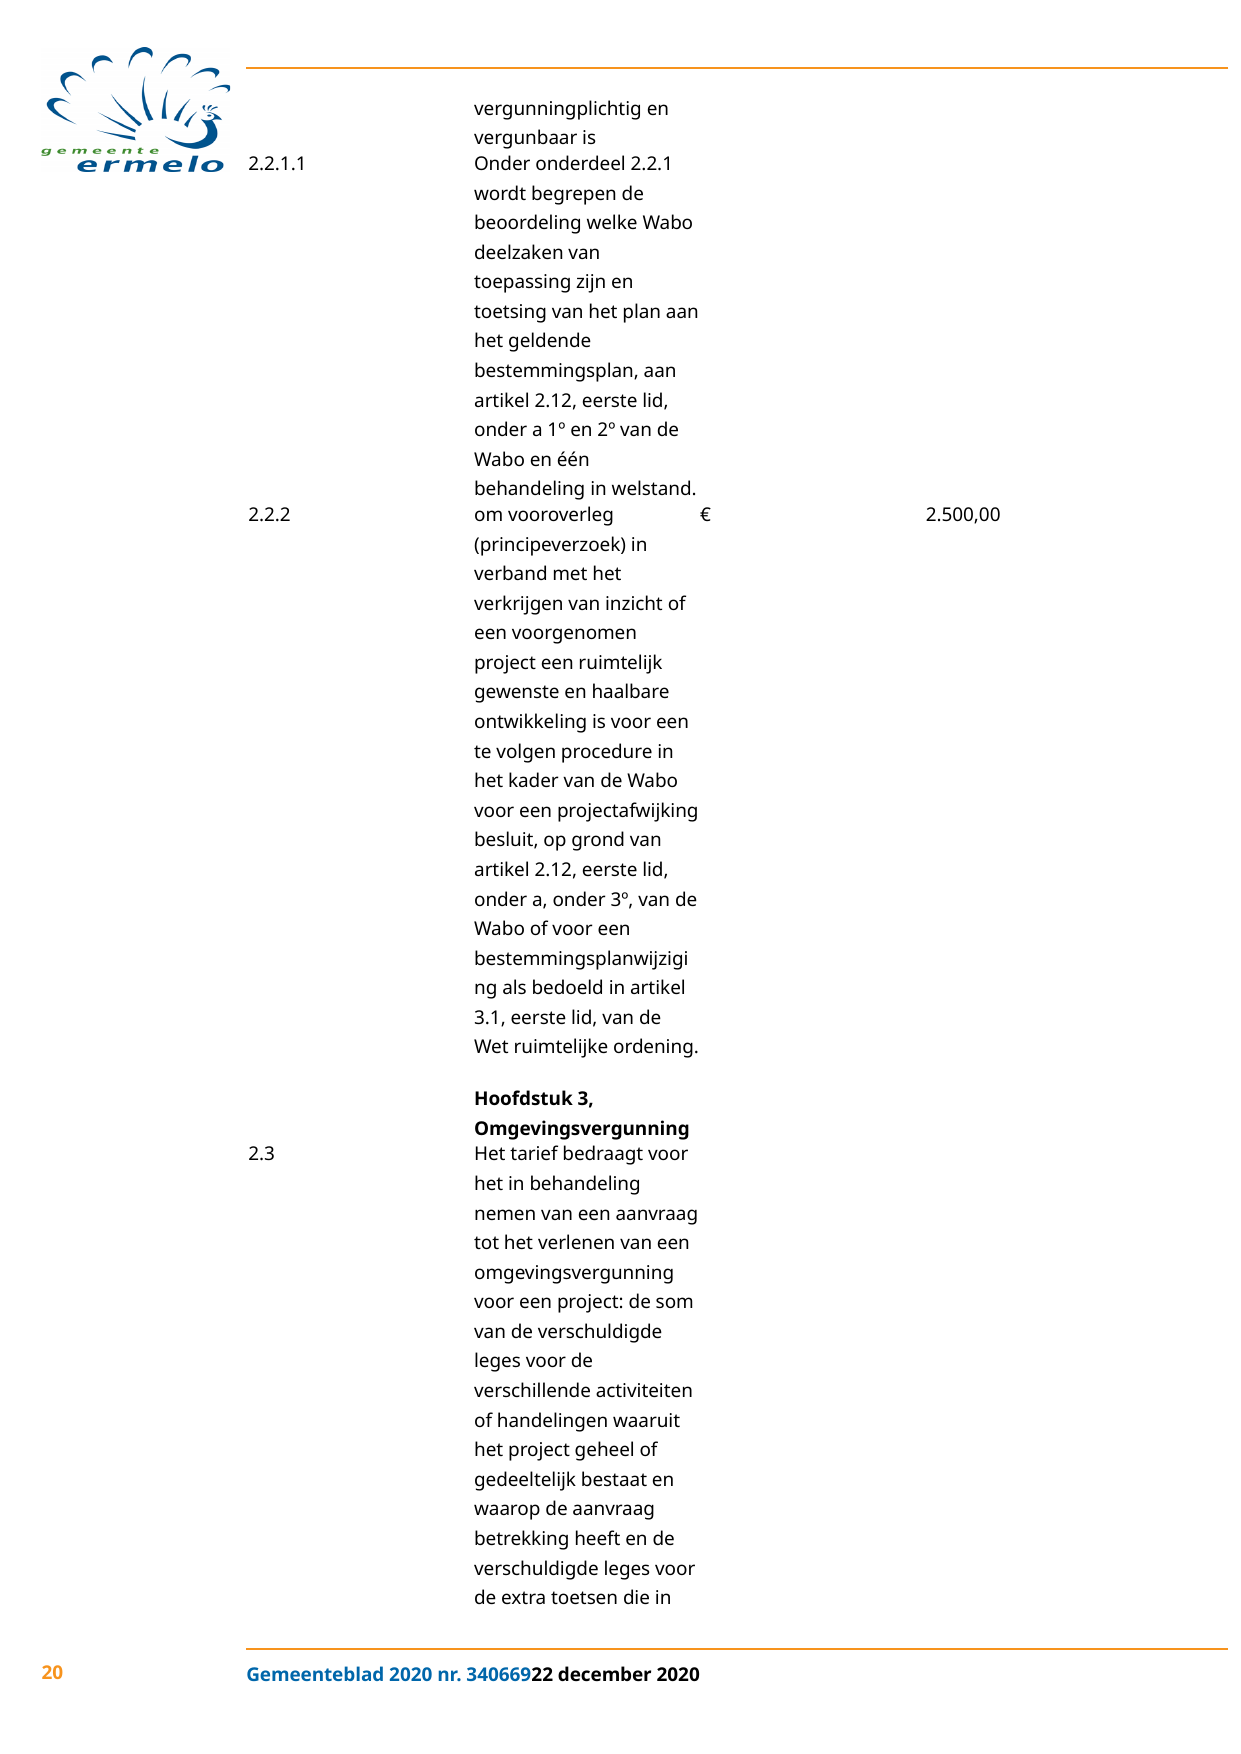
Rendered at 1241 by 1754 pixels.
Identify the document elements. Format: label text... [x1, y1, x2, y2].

table_cell 2.500,00 [926, 501, 1152, 1059]
table_cell 2.2.2 [248, 501, 474, 1059]
table_cell Onder onderdeel 2.2.1 wordt begrepen de beoordeling welke Wabo deelzaken van toepassing zijn en toetsing van het plan aan het geldende bestemmingsplan, aan artikel 2.12, eerste lid, onder a 1º en 2º van de Wabo en één behandeling in welstand. [474, 150, 700, 501]
table_cell [926, 150, 1152, 501]
table_cell vergunningplichtig en vergunbaar is [474, 95, 700, 150]
table_cell [700, 1085, 926, 1141]
table_cell [700, 1141, 926, 1610]
table_cell [700, 150, 926, 501]
table_cell [474, 1060, 700, 1085]
table_cell 2.2.1.1 [248, 150, 474, 501]
table_cell [700, 1060, 926, 1085]
table_cell [926, 1060, 1152, 1085]
table_cell Het tarief bedraagt voor het in behandeling nemen van een aanvraag tot het verlenen van een omgevingsvergunning voor een project: de som van de verschuldigde leges voor de verschillende activiteiten of handelingen waaruit het project geheel of gedeeltelijk bestaat en waarop de aanvraag betrekking heeft en de verschuldigde leges voor de extra toetsen die in [474, 1141, 700, 1610]
table_cell om vooroverleg (principeverzoek) in verband met het verkrijgen van inzicht of een voorgenomen project een ruimtelijk gewenste en haalbare ontwikkeling is voor een te volgen procedure in het kader van de Wabo voor een projectafwijking besluit, op grond van artikel 2.12, eerste lid, onder a, onder 3º, van de Wabo of voor een bestemmingsplanwijziging als bedoeld in artikel 3.1, eerste lid, van de Wet ruimtelijke ordening. [474, 501, 700, 1059]
table_cell [248, 1060, 474, 1085]
table_cell [926, 1141, 1152, 1610]
picture [41, 47, 231, 172]
table_cell [926, 1085, 1152, 1141]
table_cell Hoofdstuk 3, Omgevingsvergunning [474, 1085, 700, 1141]
table_cell [926, 95, 1152, 150]
table_cell [248, 1085, 474, 1141]
table_cell 2.3 [248, 1141, 474, 1610]
table_cell [700, 95, 926, 150]
table_cell € [700, 501, 926, 1059]
table_cell [248, 95, 474, 150]
